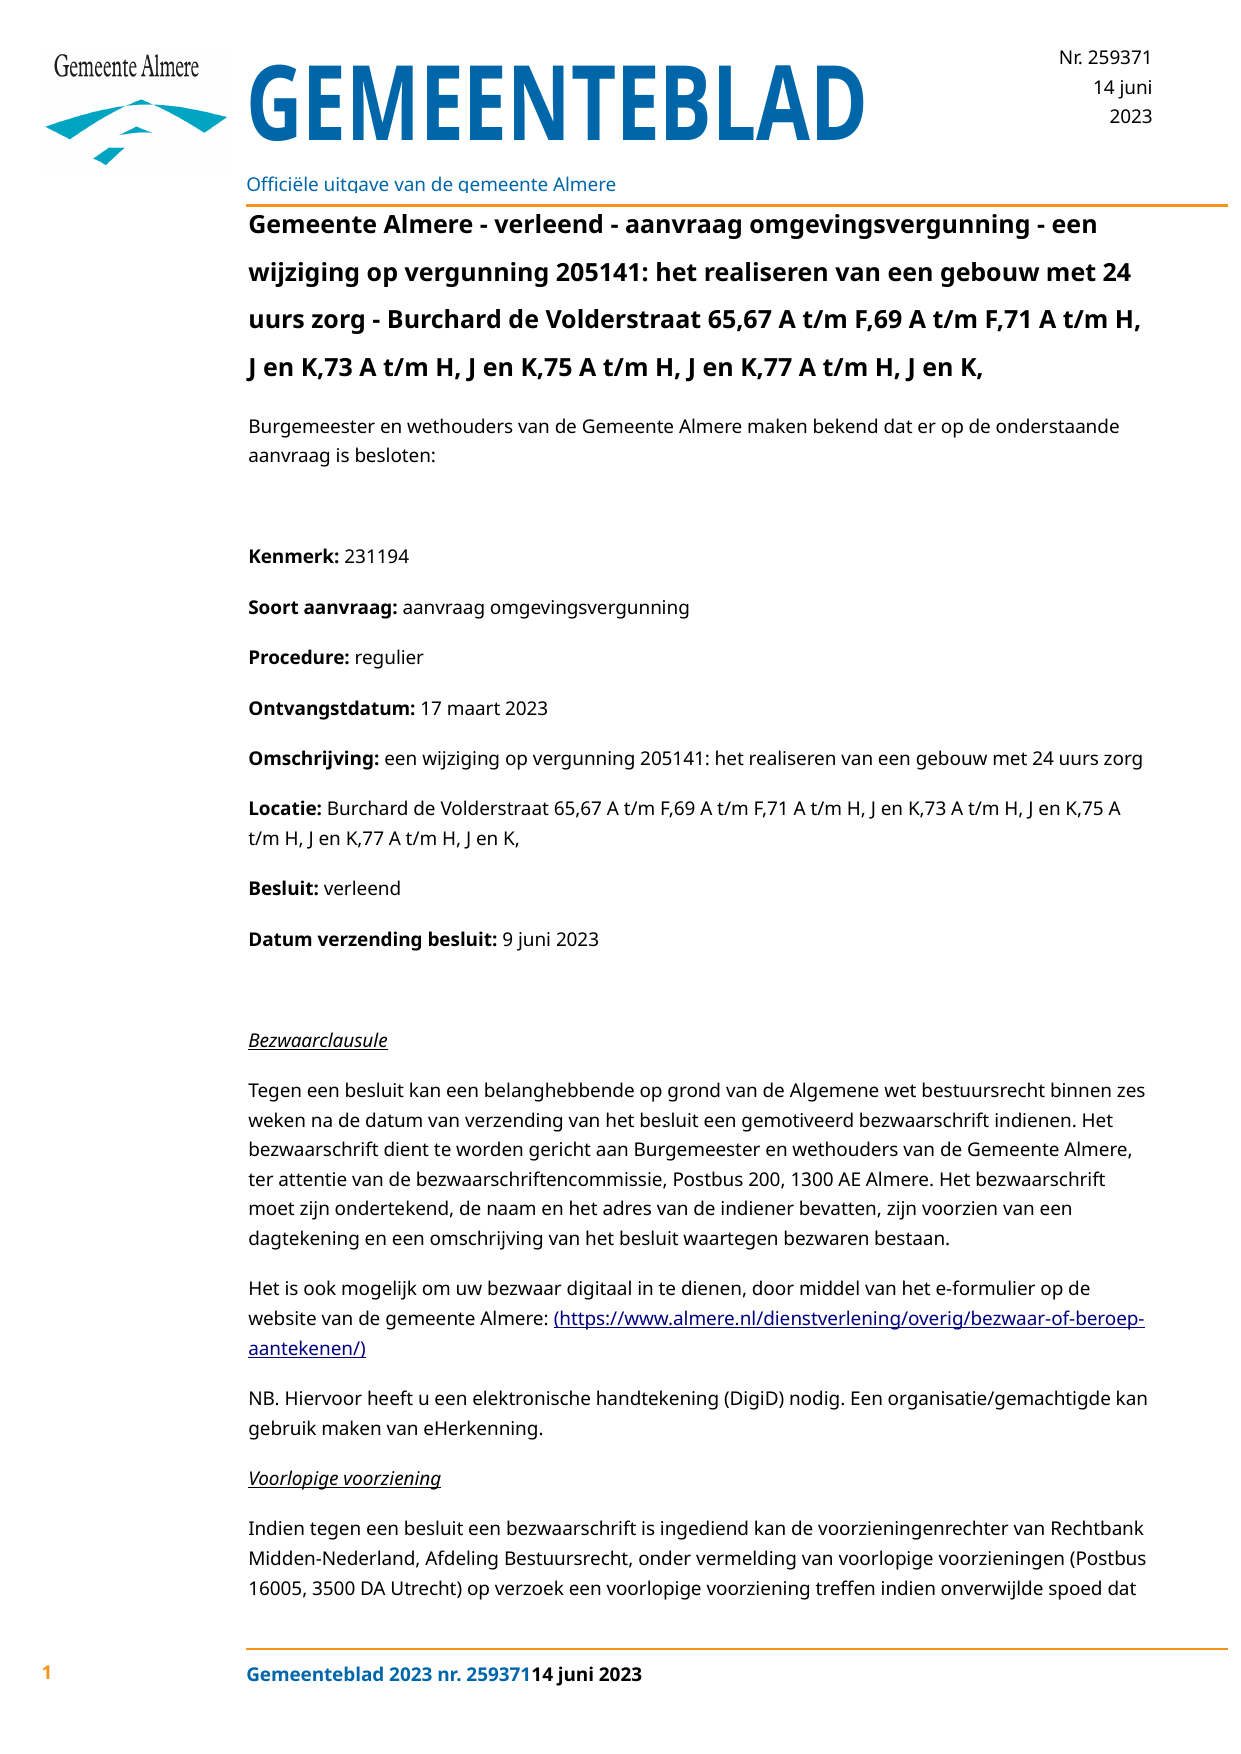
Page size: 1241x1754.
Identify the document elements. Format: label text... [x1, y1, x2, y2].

text Procedure: regulier [248, 644, 1152, 670]
text Datum verzending besluit: 9 juni 2023 [248, 926, 1152, 952]
text Besluit: verleend [248, 876, 1152, 901]
text Tegen een besluit kan een belanghebbende op grond van de Algemene wet bestuursrecht binnen zes weken na de datum van verzending van het besluit een gemotiveerd bezwaarschrift indienen. Het bezwaarschrift dient te worden gericht aan Burgemeester en wethouders van de Gemeente Almere, ter attentie van de bezwaarschriftencommissie, Postbus 200, 1300 AE Almere. Het bezwaarschrift moet zijn ondertekend, de naam en het adres van de indiener bevatten, zijn voorzien van een dagtekening en een omschrijving van het besluit waartegen bezwaren bestaan. [248, 1077, 1152, 1251]
text Ontvangstdatum: 17 maart 2023 [248, 695, 1152, 721]
text Burgemeester en wethouders van de Gemeente Almere maken bekend dat er op de onderstaande aanvraag is besloten: [248, 413, 1152, 468]
text Voorlopige voorziening [248, 1465, 1152, 1491]
text Bezwaarclausule [248, 1027, 1152, 1053]
text Locatie: Burchard de Volderstraat 65,67 A t/m F,69 A t/m F,71 A t/m H, J en K,73 A t/m H, J en K,75 A t/m H, J en K,77 A t/m H, J en K, [248, 796, 1152, 851]
picture [41, 47, 231, 172]
text Gemeente Almere - verleend - aanvraag omgevingsvergunning - een wijziging op vergunning 205141: het realiseren van een gebouw met 24 uurs zorg - Burchard de Volderstraat 65,67 A t/m F,69 A t/m F,71 A t/m H, J en K,73 A t/m H, J en K,75 A t/m H, J en K,77 A t/m H, J en K, [248, 207, 1152, 384]
text NB. Hiervoor heeft u een elektronische handtekening (DigiD) nodig. Een organisatie/gemachtigde kan gebruik maken van eHerkenning. [248, 1385, 1152, 1441]
text Het is ook mogelijk om uw bezwaar digitaal in te dienen, door middel van het e-formulier op de website van de gemeente Almere: (https://www.almere.nl/dienstverlening/overig/bezwaar-of-beroep-aantekenen/) [248, 1276, 1152, 1361]
text Soort aanvraag: aanvraag omgevingsvergunning [248, 594, 1152, 620]
text Kenmerk: 231194 [248, 543, 1152, 569]
text Indien tegen een besluit een bezwaarschrift is ingediend kan de voorzieningenrechter van Rechtbank Midden-Nederland, Afdeling Bestuursrecht, onder vermelding van voorlopige voorzieningen (Postbus 16005, 3500 DA Utrecht) op verzoek een voorlopige voorziening treffen indien onverwijlde spoed dat [248, 1516, 1152, 1601]
text Omschrijving: een wijziging op vergunning 205141: het realiseren van een gebouw met 24 uurs zorg [248, 745, 1152, 771]
